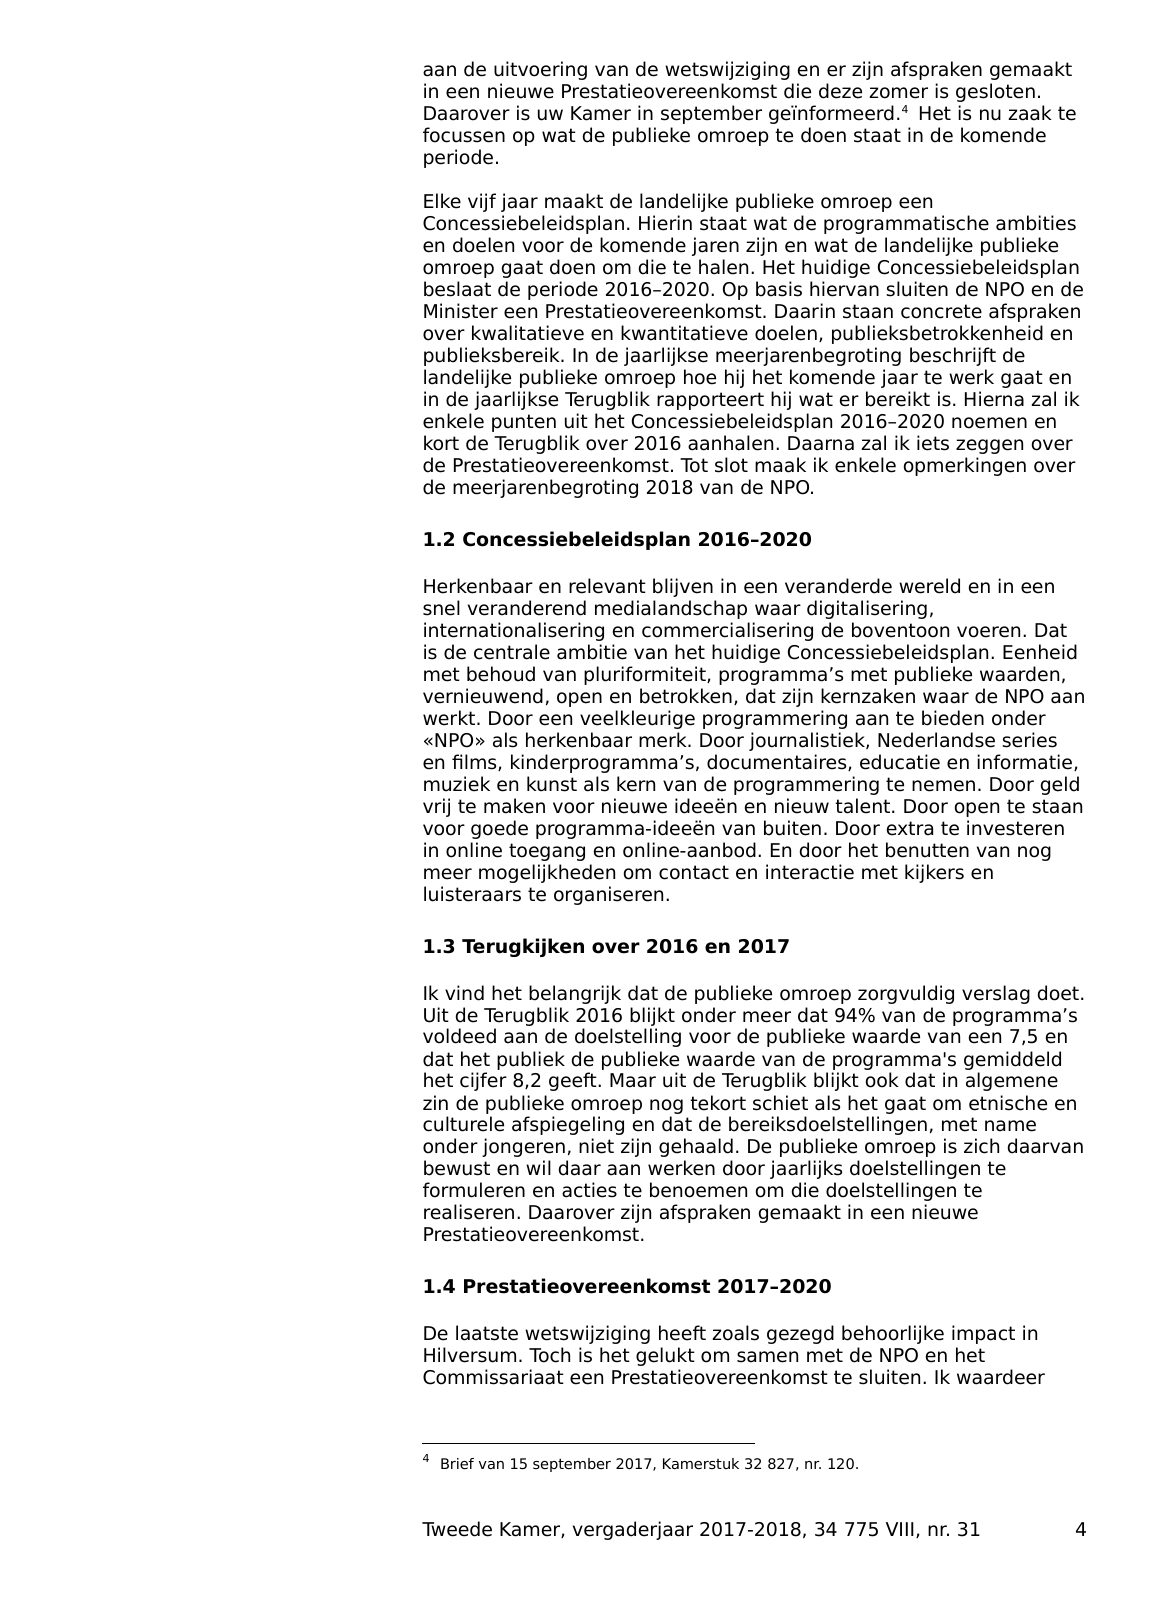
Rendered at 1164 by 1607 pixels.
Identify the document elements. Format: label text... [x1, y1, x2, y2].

subtitle 1.2 Concessiebeleidsplan 2016–2020 [422, 529, 1087, 551]
text Herkenbaar en relevant blijven in een veranderde wereld en in een snel veranderend medialandschap waar digitalisering, internationalisering en commercialisering de boventoon voeren. Dat is de centrale ambitie van het huidige Concessiebeleidsplan. Eenheid met behoud van pluriformiteit, programma’s met publieke waarden, vernieuwend, open en betrokken, dat zijn kernzaken waar de NPO aan werkt. Door een veelkleurige programmering aan te bieden onder «NPO» als herkenbaar merk. Door journalistiek, Nederlandse series en films, kinderprogramma’s, documentaires, educatie en informatie, muziek en kunst als kern van de programmering te nemen. Door geld vrij te maken voor nieuwe ideeën en nieuw talent. Door open te staan voor goede programma-ideeën van buiten. Door extra te investeren in online toegang en online-aanbod. En door het benutten van nog meer mogelijkheden om contact en interactie met kijkers en luisteraars te organiseren. [422, 576, 1087, 906]
text Elke vijf jaar maakt de landelijke publieke omroep een Concessiebeleidsplan. Hierin staat wat de programmatische ambities en doelen voor de komende jaren zijn en wat de landelijke publieke omroep gaat doen om die te halen. Het huidige Concessiebeleidsplan beslaat de periode 2016–2020. Op basis hiervan sluiten de NPO en de Minister een Prestatieovereenkomst. Daarin staan concrete afspraken over kwalitatieve en kwantitatieve doelen, publieksbetrokkenheid en publieksbereik. In de jaarlijkse meerjarenbegroting beschrijft de landelijke publieke omroep hoe hij het komende jaar te werk gaat en in de jaarlijkse Terugblik rapporteert hij wat er bereikt is. Hierna zal ik enkele punten uit het Concessiebeleidsplan 2016–2020 noemen en kort de Terugblik over 2016 aanhalen. Daarna zal ik iets zeggen over de Prestatieovereenkomst. Tot slot maak ik enkele opmerkingen over de meerjarenbegroting 2018 van de NPO. [422, 191, 1087, 499]
text Ik vind het belangrijk dat de publieke omroep zorgvuldig verslag doet. Uit de Terugblik 2016 blijkt onder meer dat 94% van de programma’s voldeed aan de doelstelling voor de publieke waarde van een 7,5 en dat het publiek de publieke waarde van de programma's gemiddeld het cijfer 8,2 geeft. Maar uit de Terugblik blijkt ook dat in algemene zin de publieke omroep nog tekort schiet als het gaat om etnische en culturele afspiegeling en dat de bereiksdoelstellingen, met name onder jongeren, niet zijn gehaald. De publieke omroep is zich daarvan bewust en wil daar aan werken door jaarlijks doelstellingen te formuleren en acties te benoemen om die doelstellingen te realiseren. Daarover zijn afspraken gemaakt in een nieuwe Prestatieovereenkomst. [422, 982, 1087, 1246]
text aan de uitvoering van de wetswijziging en er zijn afspraken gemaakt in een nieuwe Prestatieovereenkomst die deze zomer is gesloten. Daarover is uw Kamer in september geïnformeerd. Het is nu zaak te focussen op wat de publieke omroep te doen staat in de komende periode. [422, 59, 1087, 169]
subtitle 1.4 Prestatieovereenkomst 2017–2020 [422, 1276, 1087, 1298]
text Brief van 15 september 2017, Kamerstuk 32 827, nr. 120. [422, 1452, 1087, 1474]
text De laatste wetswijziging heeft zoals gezegd behoorlijke impact in Hilversum. Toch is het gelukt om samen met de NPO en het Commissariaat een Prestatieovereenkomst te sluiten. Ik waardeer [422, 1323, 1087, 1389]
subtitle 1.3 Terugkijken over 2016 en 2017 [422, 936, 1087, 957]
